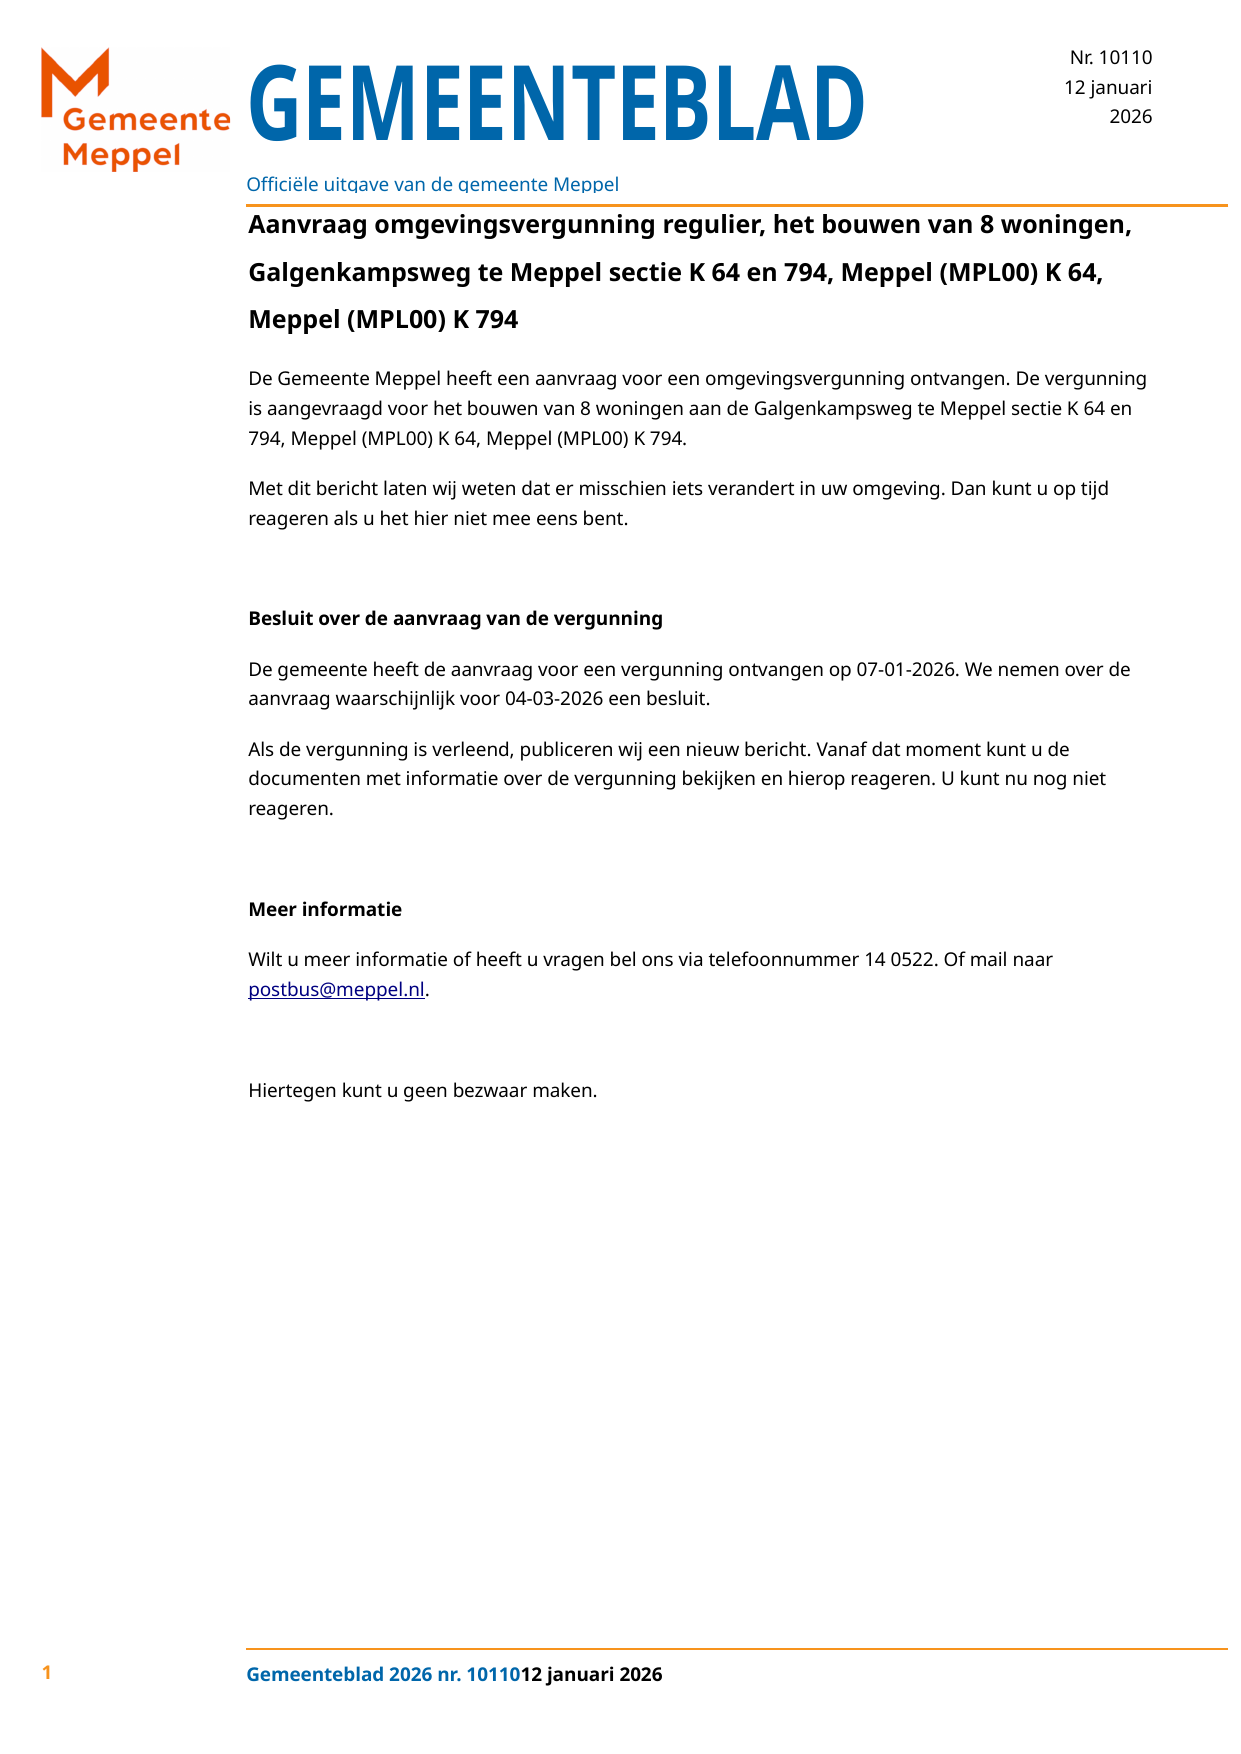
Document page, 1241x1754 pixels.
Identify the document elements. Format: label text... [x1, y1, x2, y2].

text De gemeente heeft de aanvraag voor een vergunning ontvangen op 07-01-2026. We nemen over de aanvraag waarschijnlijk voor 04-03-2026 een besluit. [248, 656, 1152, 711]
text Besluit over de aanvraag van de vergunning [248, 606, 1152, 631]
text De Gemeente Meppel heeft een aanvraag voor een omgevingsvergunning ontvangen. De vergunning is aangevraagd voor het bouwen van 8 woningen aan de Galgenkampsweg te Meppel sectie K 64 en 794, Meppel (MPL00) K 64, Meppel (MPL00) K 794. [248, 366, 1152, 450]
text Aanvraag omgevingsvergunning regulier, het bouwen van 8 woningen, Galgenkampsweg te Meppel sectie K 64 en 794, Meppel (MPL00) K 64, Meppel (MPL00) K 794 [248, 207, 1152, 336]
text Meer informatie [248, 896, 1152, 922]
text Hiertegen kunt u geen bezwaar maken. [248, 1077, 1152, 1102]
text Wilt u meer informatie of heeft u vragen bel ons via telefoonnummer 14 0522. Of mail naar postbus@meppel.nl. [248, 946, 1152, 1002]
text Met dit bericht laten wij weten dat er misschien iets verandert in uw omgeving. Dan kunt u op tijd reageren als u het hier niet mee eens bent. [248, 475, 1152, 530]
picture [41, 47, 231, 172]
text Als de vergunning is verleend, publiceren wij een nieuw bericht. Vanaf dat moment kunt u de documenten met informatie over de vergunning bekijken en hierop reageren. U kunt nu nog niet reageren. [248, 736, 1152, 821]
